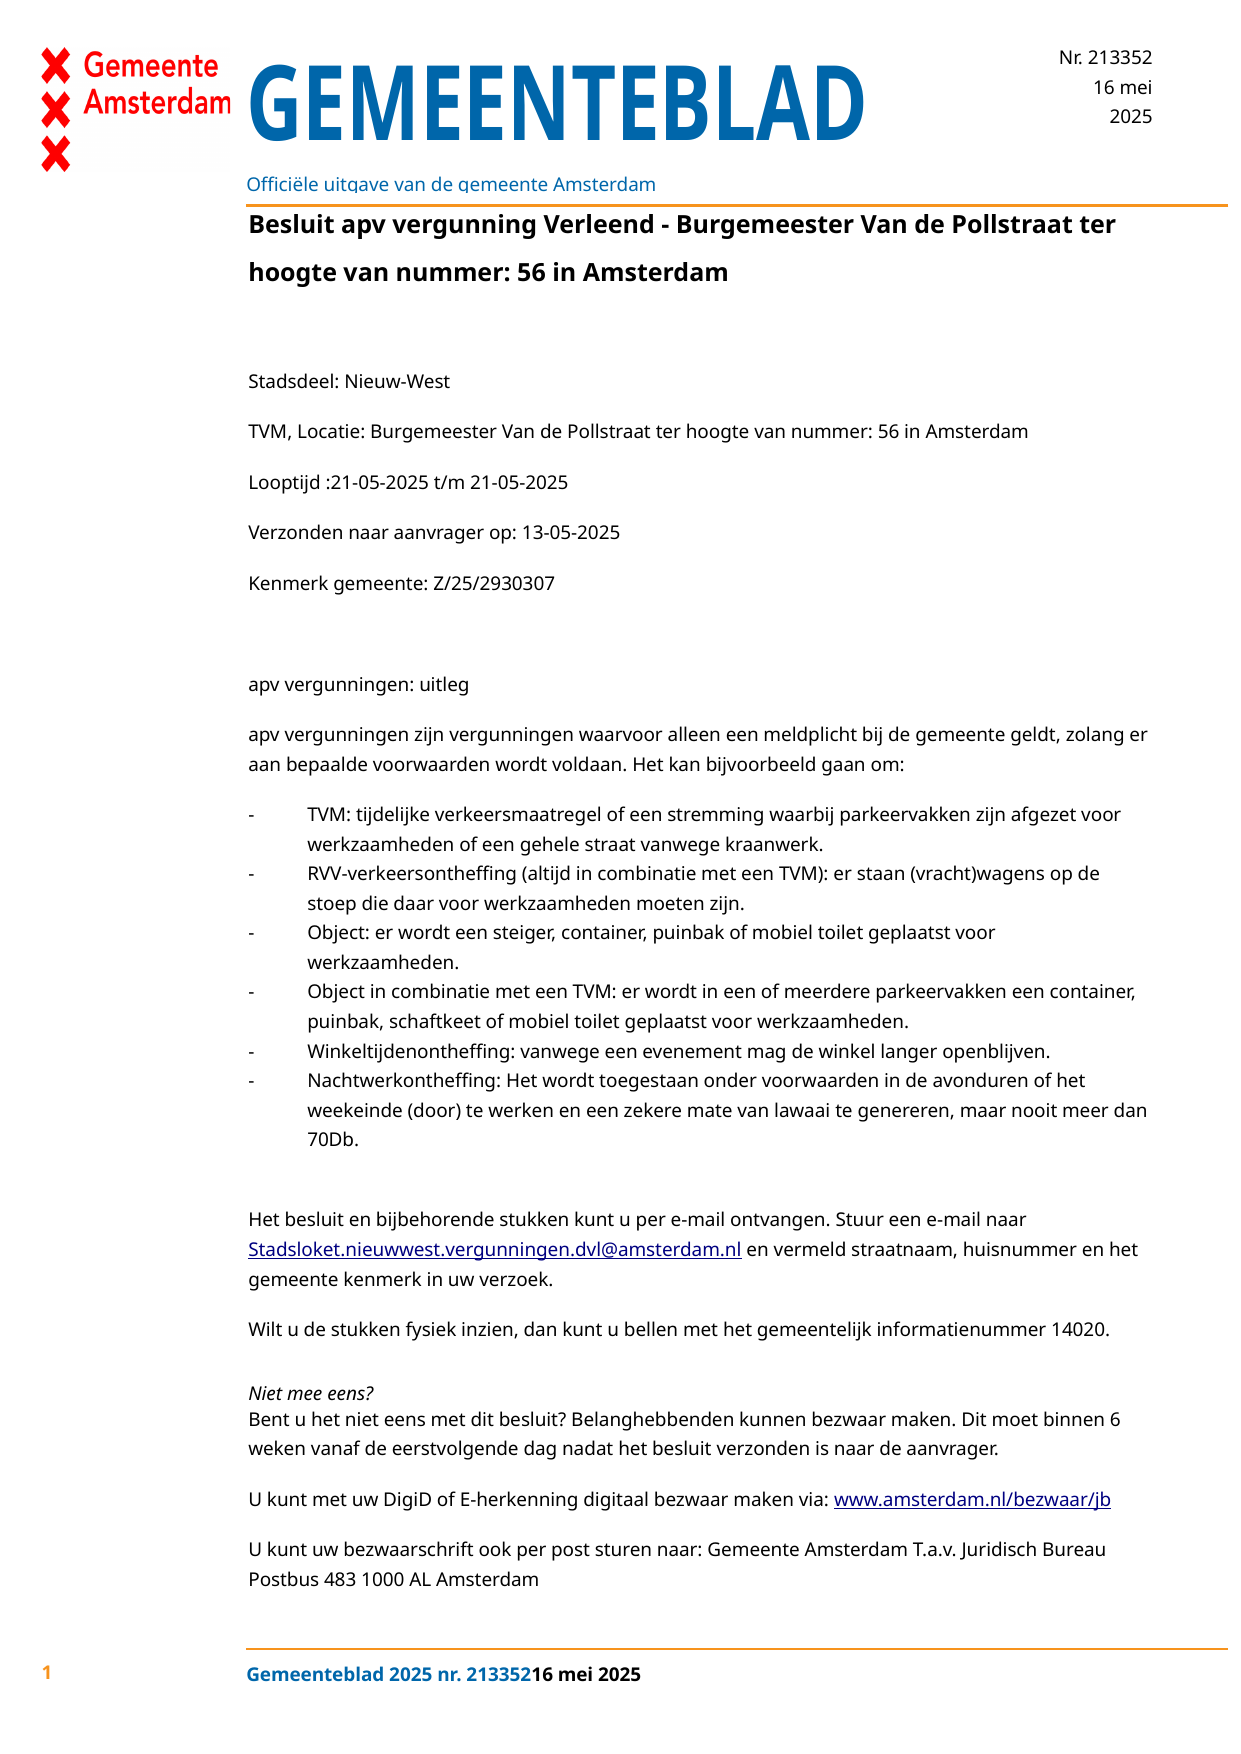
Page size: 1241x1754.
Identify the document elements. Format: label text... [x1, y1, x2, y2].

text Verzonden naar aanvrager op: 13-05-2025 [248, 519, 1152, 545]
text Looptijd :21-05-2025 t/m 21-05-2025 [248, 469, 1152, 495]
text Bent u het niet eens met dit besluit? Belanghebbenden kunnen bezwaar maken. Dit moet binnen 6 weken vanaf de eerstvolgende dag nadat het besluit verzonden is naar de aanvrager. [248, 1406, 1152, 1461]
text Wilt u de stukken fysiek inzien, dan kunt u bellen met het gemeentelijk informatienummer 14020. [248, 1316, 1152, 1342]
list RVV-verkeersontheffing (altijd in combinatie met een TVM): er staan (vracht)wagens op de stoep die daar voor werkzaamheden moeten zijn. [248, 860, 1152, 916]
list Object: er wordt een steiger, container, puinbak of mobiel toilet geplaatst voor werkzaamheden. [248, 919, 1152, 975]
picture [41, 47, 231, 172]
text Kenmerk gemeente: Z/25/2930307 [248, 570, 1152, 596]
text apv vergunningen zijn vergunningen waarvoor alleen een meldplicht bij de gemeente geldt, zolang er aan bepaalde voorwaarden wordt voldaan. Het kan bijvoorbeeld gaan om: [248, 721, 1152, 777]
list Nachtwerkontheffing: Het wordt toegestaan onder voorwaarden in de avonduren of het weekeinde (door) te werken en een zekere mate van lawaai te genereren, maar nooit meer dan 70Db. [248, 1067, 1152, 1152]
text Niet mee eens? [248, 1380, 1152, 1406]
list Object in combinatie met een TVM: er wordt in een of meerdere parkeervakken een container, puinbak, schaftkeet of mobiel toilet geplaatst voor werkzaamheden. [248, 979, 1152, 1034]
text apv vergunningen: uitleg [248, 671, 1152, 697]
list Winkeltijdenontheffing: vanwege een evenement mag de winkel langer openblijven. [248, 1038, 1152, 1064]
text U kunt met uw DigiD of E-herkenning digitaal bezwaar maken via: www.amsterdam.nl/bezwaar/jb [248, 1486, 1152, 1512]
text Het besluit en bijbehorende stukken kunt u per e-mail ontvangen. Stuur een e-mail naar Stadsloket.nieuwwest.vergunningen.dvl@amsterdam.nl en vermeld straatnaam, huisnummer en het gemeente kenmerk in uw verzoek. [248, 1207, 1152, 1292]
list TVM: tijdelijke verkeersmaatregel of een stremming waarbij parkeervakken zijn afgezet voor werkzaamheden of een gehele straat vanwege kraanwerk. [248, 801, 1152, 857]
text Stadsdeel: Nieuw-West [248, 368, 1152, 394]
text TVM, Locatie: Burgemeester Van de Pollstraat ter hoogte van nummer: 56 in Amsterdam [248, 419, 1152, 444]
text Besluit apv vergunning Verleend - Burgemeester Van de Pollstraat ter hoogte van nummer: 56 in Amsterdam [248, 207, 1152, 288]
text U kunt uw bezwaarschrift ook per post sturen naar: Gemeente Amsterdam T.a.v. Juridisch Bureau Postbus 483 1000 AL Amsterdam [248, 1536, 1152, 1592]
